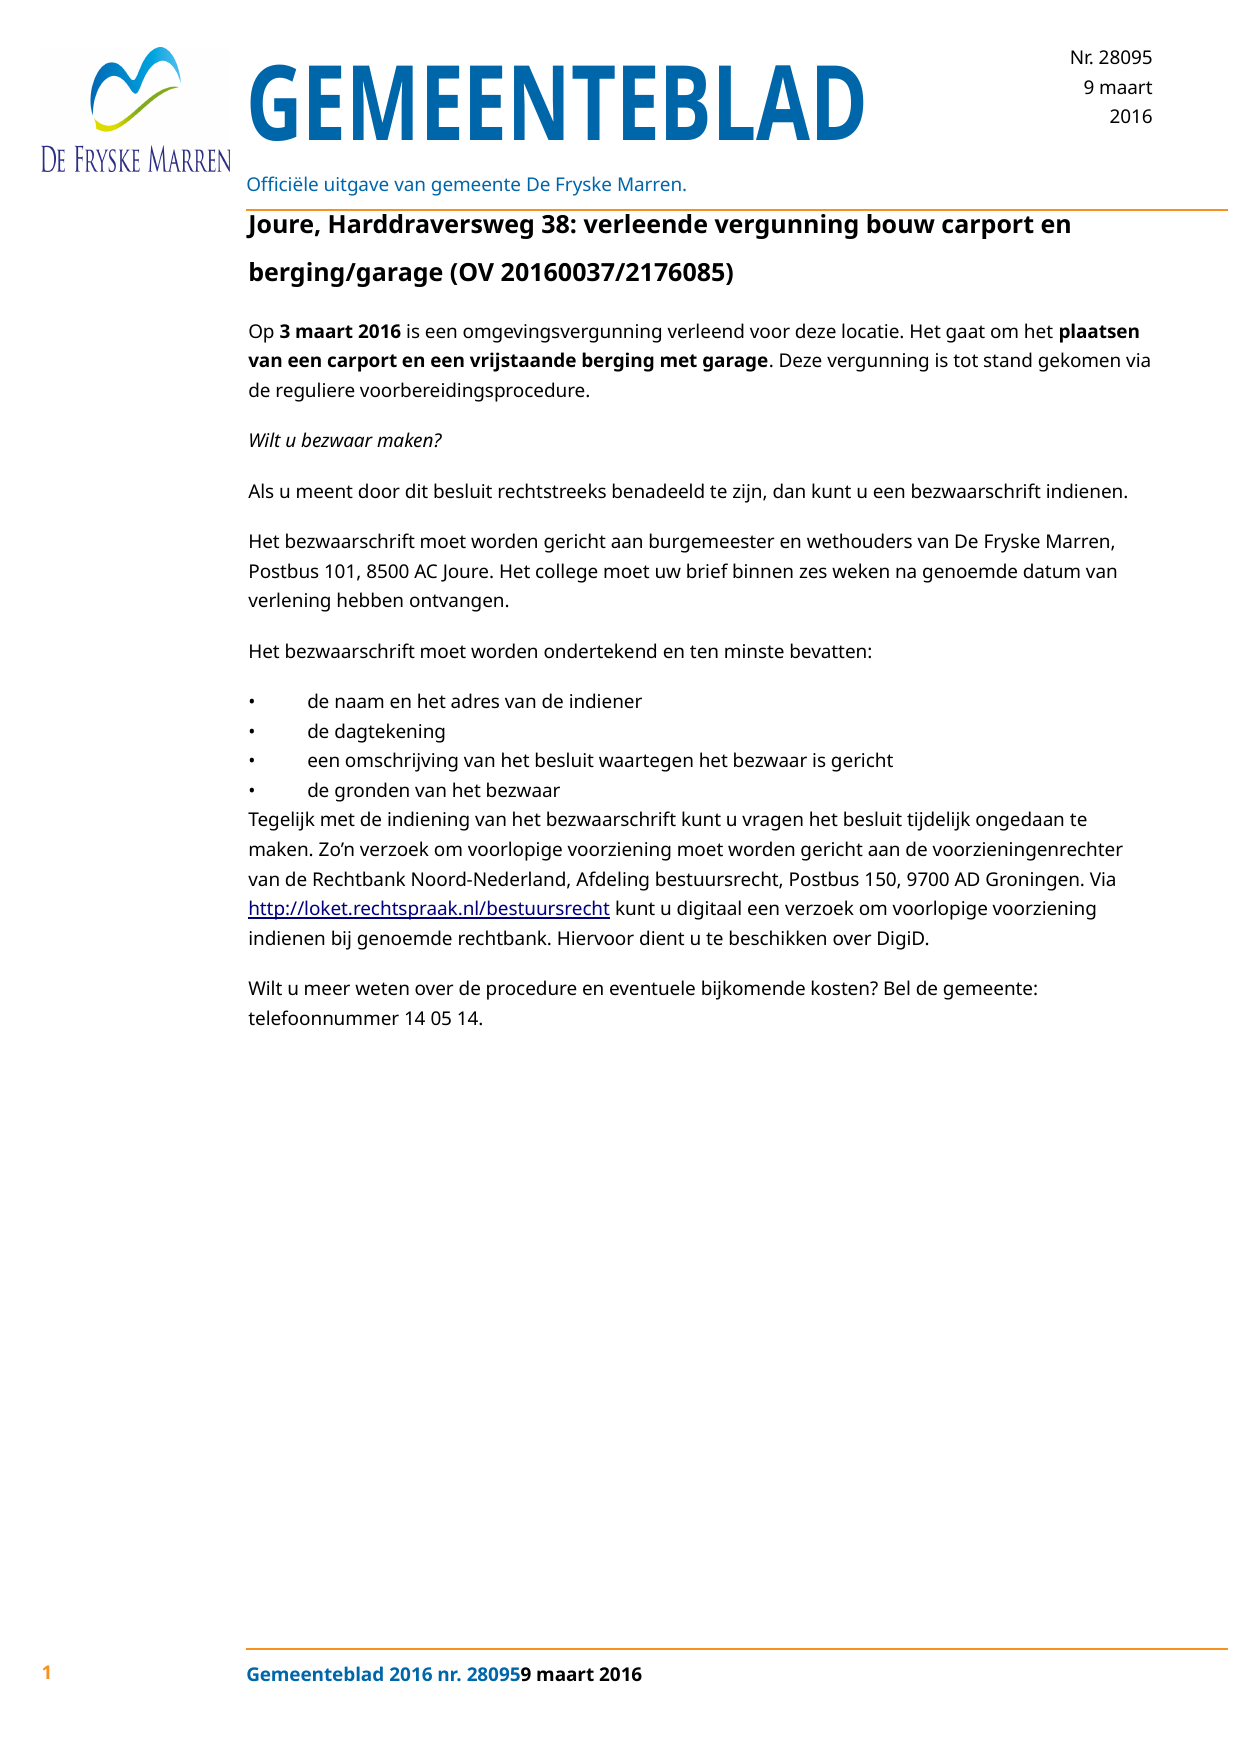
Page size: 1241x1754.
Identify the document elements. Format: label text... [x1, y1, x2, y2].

text Op 3 maart 2016 is een omgevingsvergunning verleend voor deze locatie. Het gaat om het plaatsen van een carport en een vrijstaande berging met garage. Deze vergunning is tot stand gekomen via de reguliere voorbereidingsprocedure. [248, 318, 1152, 403]
text Wilt u meer weten over de procedure en eventuele bijkomende kosten? Bel de gemeente: telefoonnummer 14 05 14. [248, 975, 1152, 1031]
picture [41, 47, 231, 172]
list de naam en het adres van de indiener [248, 688, 1152, 714]
text Het bezwaarschrift moet worden gericht aan burgemeester en wethouders van De Fryske Marren, Postbus 101, 8500 AC Joure. Het college moet uw brief binnen zes weken na genoemde datum van verlening hebben ontvangen. [248, 528, 1152, 613]
text Wilt u bezwaar maken? [248, 427, 1152, 453]
list een omschrijving van het besluit waartegen het bezwaar is gericht [248, 747, 1152, 773]
text Als u meent door dit besluit rechtstreeks benadeeld te zijn, dan kunt u een bezwaarschrift indienen. [248, 478, 1152, 504]
text Tegelijk met de indiening van het bezwaarschrift kunt u vragen het besluit tijdelijk ongedaan te maken. Zo’n verzoek om voorlopige voorziening moet worden gericht aan de voorzieningenrechter van de Rechtbank Noord-Nederland, Afdeling bestuursrecht, Postbus 150, 9700 AD Groningen. Via http://loket.rechtspraak.nl/bestuursrecht kunt u digitaal een verzoek om voorlopige voorziening indienen bij genoemde rechtbank. Hiervoor dient u te beschikken over DigiD. [248, 807, 1152, 951]
text Het bezwaarschrift moet worden ondertekend en ten minste bevatten: [248, 638, 1152, 664]
list de dagtekening [248, 718, 1152, 744]
text Joure, Harddraversweg 38: verleende vergunning bouw carport en berging/garage (OV 20160037/2176085) [248, 211, 1152, 288]
list de gronden van het bezwaar [248, 777, 1152, 803]
